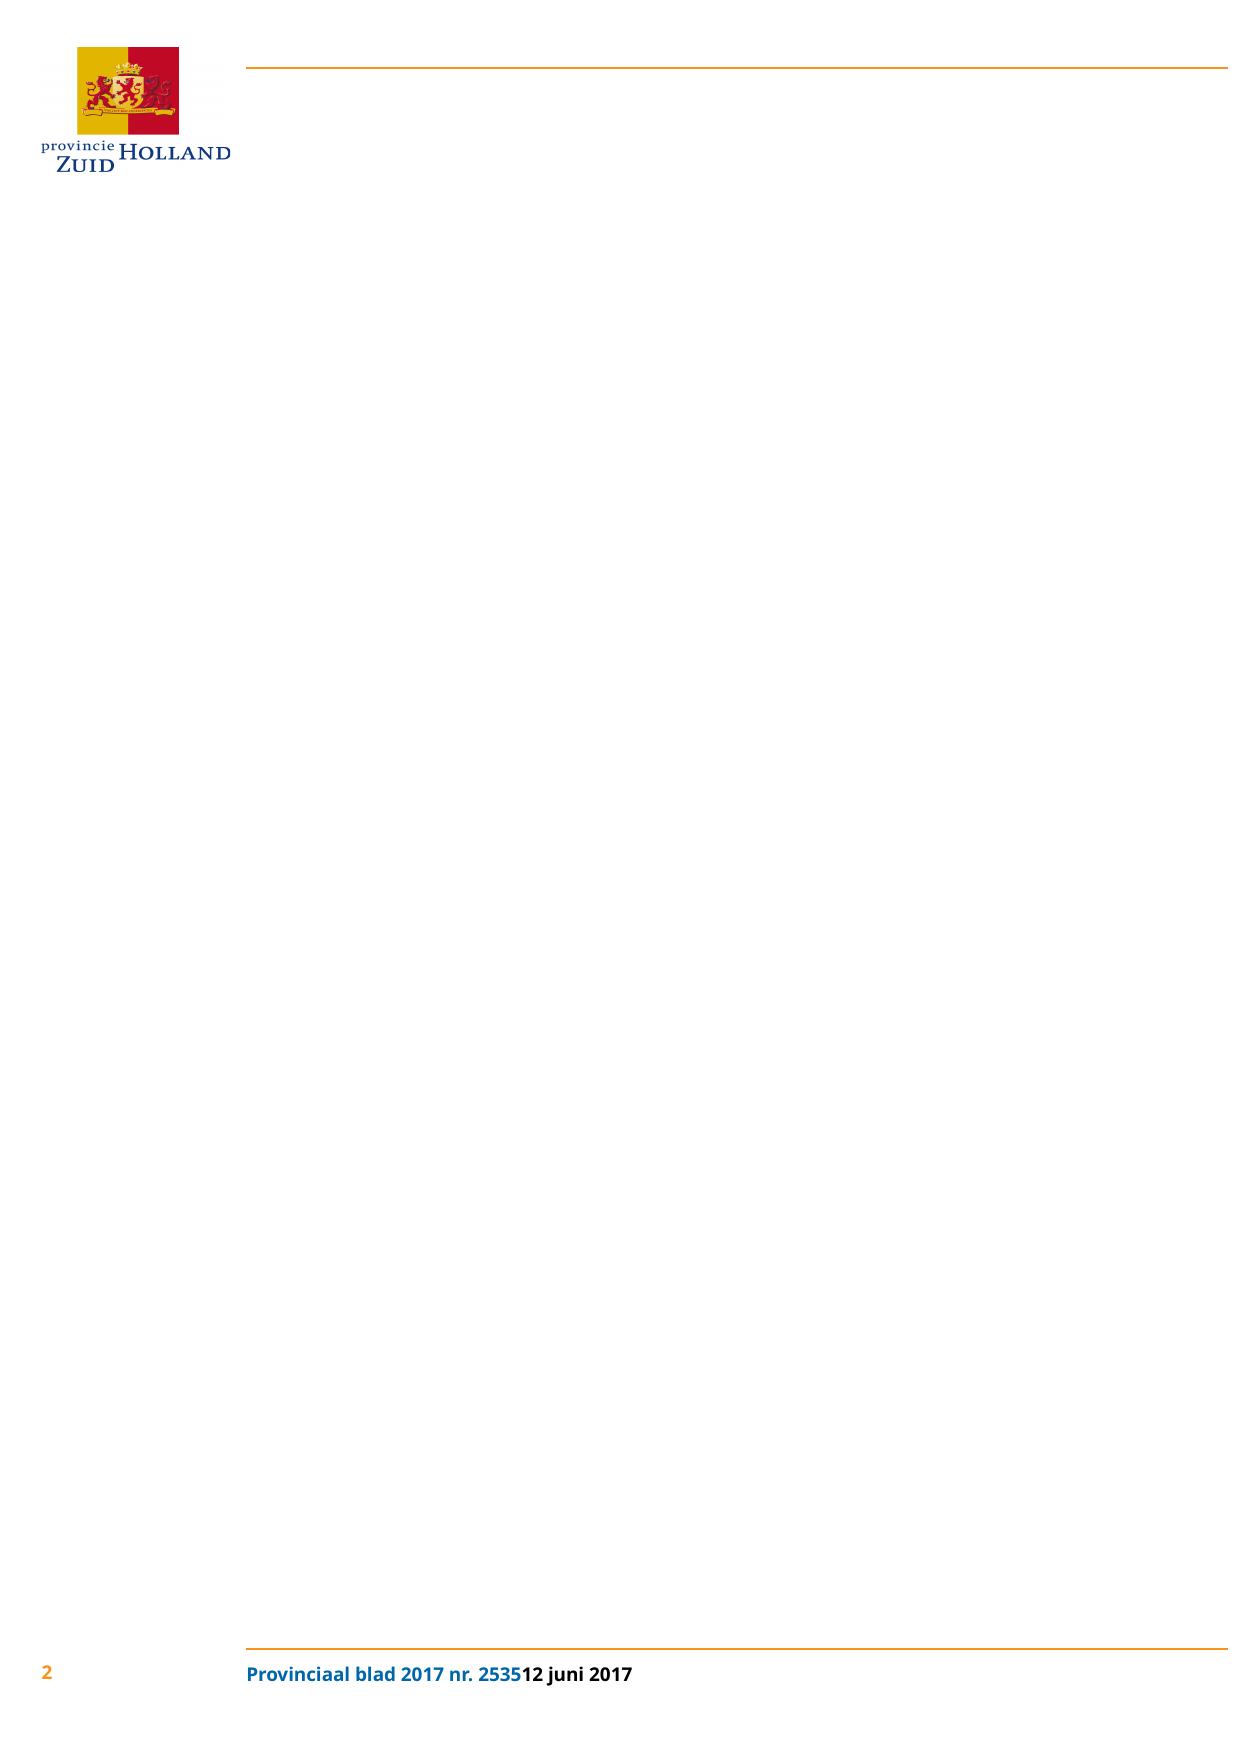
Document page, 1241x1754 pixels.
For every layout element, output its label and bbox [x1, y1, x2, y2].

picture [41, 47, 231, 172]
